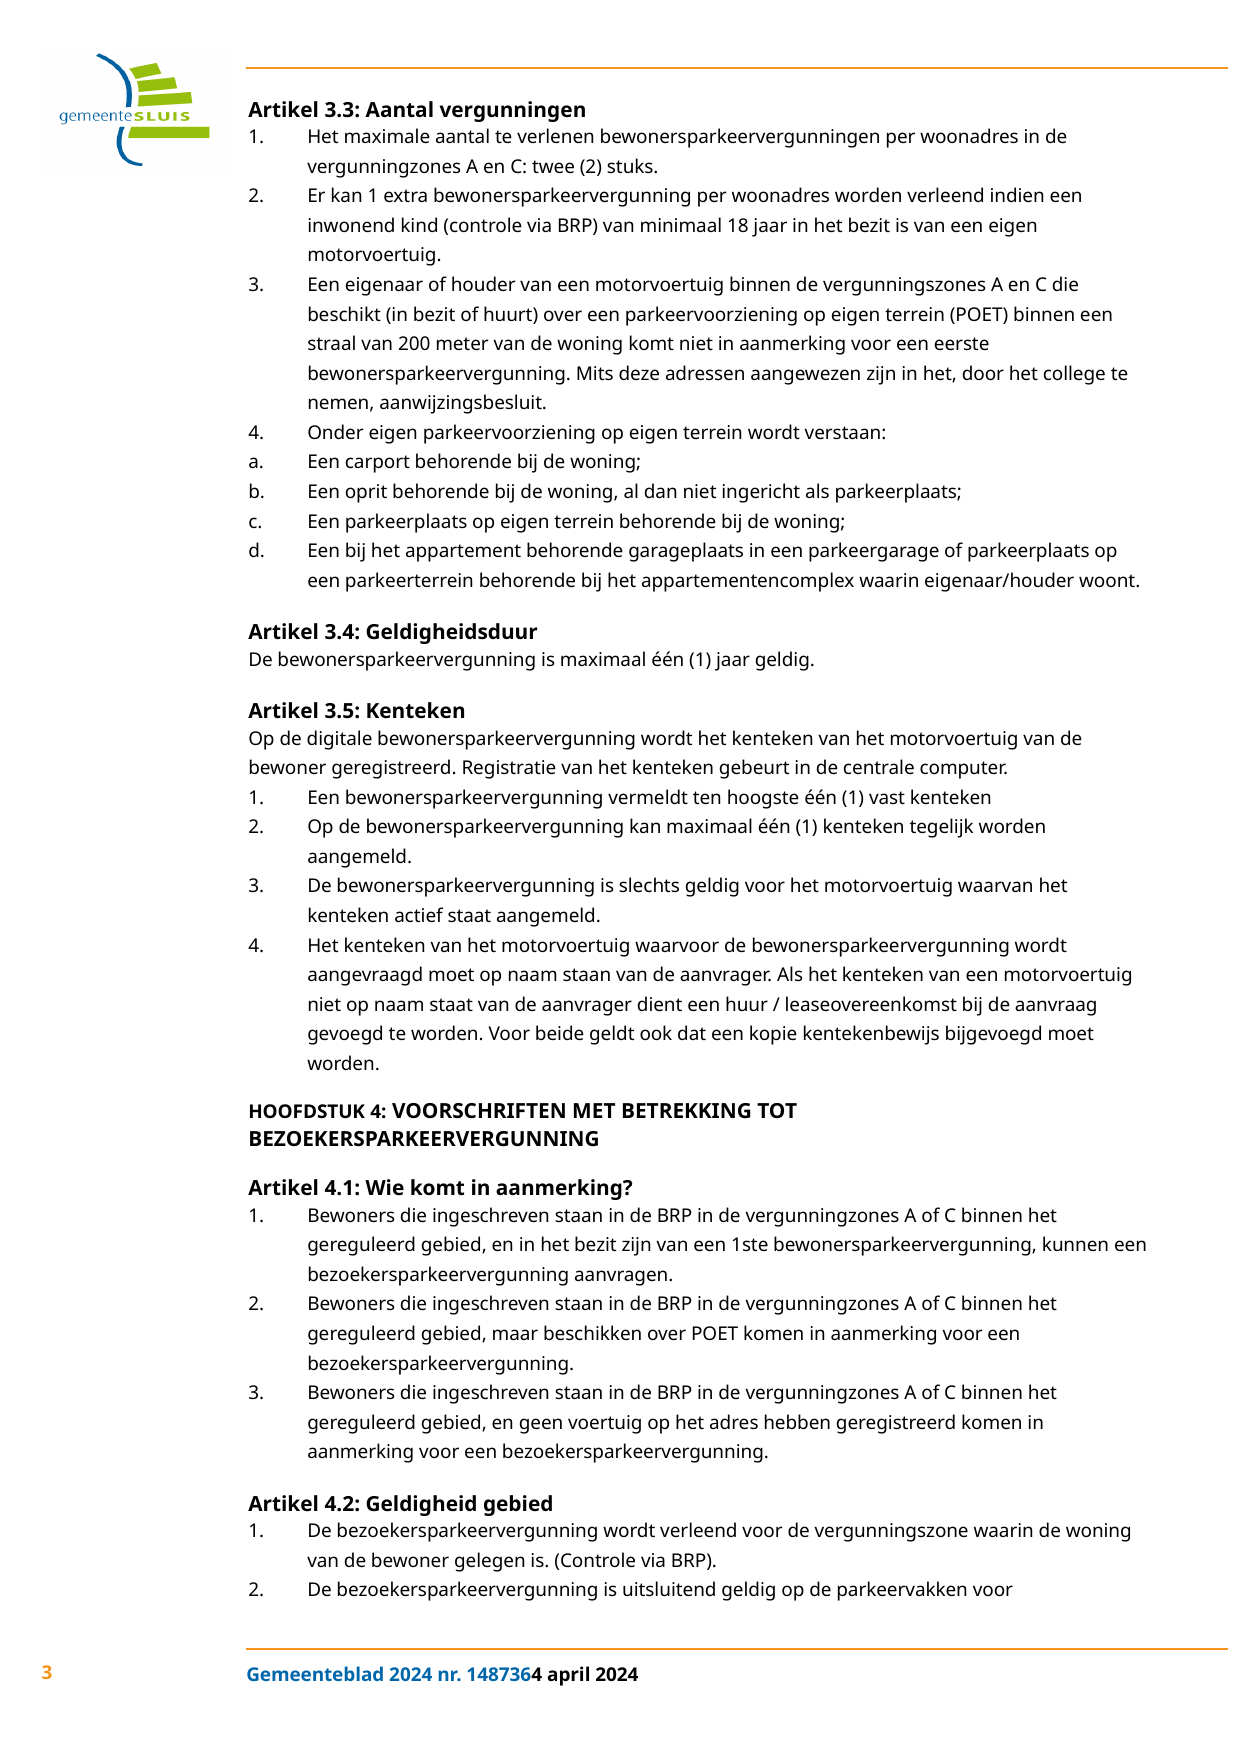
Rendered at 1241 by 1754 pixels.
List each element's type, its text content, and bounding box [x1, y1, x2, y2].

list Een bij het appartement behorende garageplaats in een parkeergarage of parkeerplaats op een parkeerterrein behorende bij het appartementencomplex waarin eigenaar/houder woont. [248, 537, 1152, 593]
list Een parkeerplaats op eigen terrein behorende bij de woning; [248, 508, 1152, 533]
text Artikel 4.2: Geldigheid gebied [248, 1489, 1152, 1517]
list Een eigenaar of houder van een motorvoertuig binnen de vergunningszones A en C die beschikt (in bezit of huurt) over een parkeervoorziening op eigen terrein (POET) binnen een straal van 200 meter van de woning komt niet in aanmerking voor een eerste bewonersparkeervergunning. Mits deze adressen aangewezen zijn in het, door het college te nemen, aanwijzingsbesluit. [248, 271, 1152, 415]
text Artikel 4.1: Wie komt in aanmerking? [248, 1173, 1152, 1202]
text De bewonersparkeervergunning is maximaal één (1) jaar geldig. [248, 646, 1152, 672]
list Op de bewonersparkeervergunning kan maximaal één (1) kenteken tegelijk worden aangemeld. [248, 813, 1152, 869]
picture [41, 47, 231, 172]
list Een oprit behorende bij de woning, al dan niet ingericht als parkeerplaats; [248, 478, 1152, 504]
text Artikel 3.4: Geldigheidsduur [248, 617, 1152, 646]
text Op de digitale bewonersparkeervergunning wordt het kenteken van het motorvoertuig van de bewoner geregistreerd. Registratie van het kenteken gebeurt in de centrale computer. [248, 725, 1152, 780]
list Onder eigen parkeervoorziening op eigen terrein wordt verstaan: [248, 419, 1152, 445]
text Artikel 3.5: Kenteken [248, 696, 1152, 725]
list Bewoners die ingeschreven staan in de BRP in de vergunningzones A of C binnen het gereguleerd gebied, en geen voertuig op het adres hebben geregistreerd komen in aanmerking voor een bezoekersparkeervergunning. [248, 1379, 1152, 1464]
list De bewonersparkeervergunning is slechts geldig voor het motorvoertuig waarvan het kenteken actief staat aangemeld. [248, 873, 1152, 928]
list Een carport behorende bij de woning; [248, 449, 1152, 474]
text HOOFDSTUK 4: VOORSCHRIFTEN MET BETREKKING TOT BEZOEKERSPARKEERVERGUNNING [248, 1096, 1152, 1153]
list Bewoners die ingeschreven staan in de BRP in de vergunningzones A of C binnen het gereguleerd gebied, en in het bezit zijn van een 1ste bewonersparkeervergunning, kunnen een bezoekersparkeervergunning aanvragen. [248, 1202, 1152, 1287]
list Het maximale aantal te verlenen bewonersparkeervergunningen per woonadres in de vergunningzones A en C: twee (2) stuks. [248, 123, 1152, 178]
text Artikel 3.3: Aantal vergunningen [248, 95, 1152, 123]
list Het kenteken van het motorvoertuig waarvoor de bewonersparkeervergunning wordt aangevraagd moet op naam staan van de aanvrager. Als het kenteken van een motorvoertuig niet op naam staat van de aanvrager dient een huur / leaseovereenkomst bij de aanvraag gevoegd te worden. Voor beide geldt ook dat een kopie kentekenbewijs bijgevoegd moet worden. [248, 932, 1152, 1076]
list De bezoekersparkeervergunning wordt verleend voor de vergunningszone waarin de woning van de bewoner gelegen is. (Controle via BRP). [248, 1517, 1152, 1573]
list Er kan 1 extra bewonersparkeervergunning per woonadres worden verleend indien een inwonend kind (controle via BRP) van minimaal 18 jaar in het bezit is van een eigen motorvoertuig. [248, 182, 1152, 267]
list De bezoekersparkeervergunning is uitsluitend geldig op de parkeervakken voor [248, 1577, 1152, 1602]
list Een bewonersparkeervergunning vermeldt ten hoogste één (1) vast kenteken [248, 784, 1152, 809]
list Bewoners die ingeschreven staan in de BRP in de vergunningzones A of C binnen het gereguleerd gebied, maar beschikken over POET komen in aanmerking voor een bezoekersparkeervergunning. [248, 1291, 1152, 1376]
